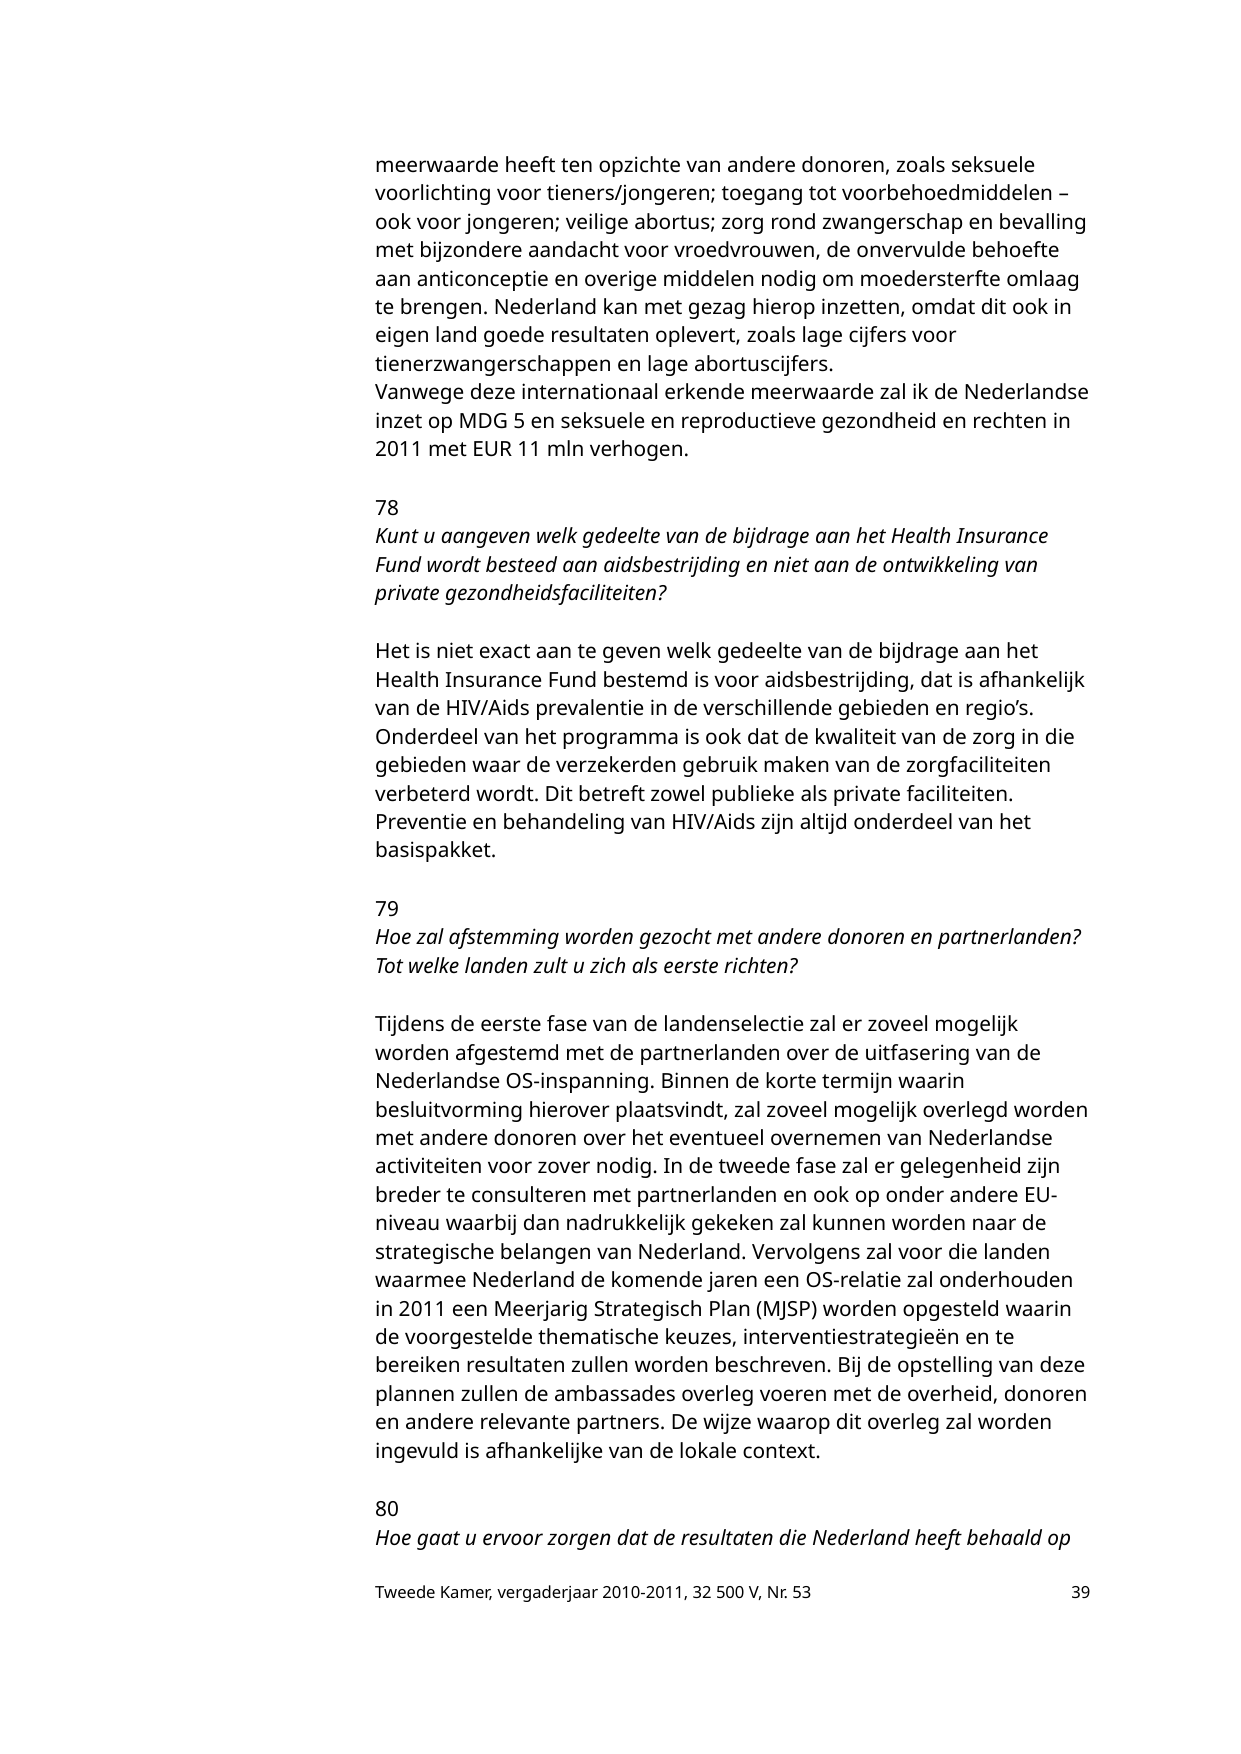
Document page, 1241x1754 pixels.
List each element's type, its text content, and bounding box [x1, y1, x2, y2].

text Vanwege deze internationaal erkende meerwaarde zal ik de Nederlandse inzet op MDG 5 en seksuele en reproductieve gezondheid en rechten in 2011 met EUR 11 mln verhogen. [375, 377, 1090, 463]
text Het is niet exact aan te geven welk gedeelte van de bijdrage aan het Health Insurance Fund bestemd is voor aidsbestrijding, dat is afhankelijk van de HIV/Aids prevalentie in de verschillende gebieden en regio’s. Onderdeel van het programma is ook dat de kwaliteit van de zorg in die gebieden waar de verzekerden gebruik maken van de zorgfaciliteiten verbeterd wordt. Dit betreft zowel publieke als private faciliteiten. [375, 637, 1090, 807]
text 79 [375, 894, 1090, 922]
text Tijdens de eerste fase van de landenselectie zal er zoveel mogelijk worden afgestemd met de partnerlanden over de uitfasering van de Nederlandse OS-inspanning. Binnen de korte termijn waarin besluitvorming hierover plaatsvindt, zal zoveel mogelijk overlegd worden met andere donoren over het eventueel overnemen van Nederlandse activiteiten voor zover nodig. In de tweede fase zal er gelegenheid zijn breder te consulteren met partnerlanden en ook op onder andere EU-niveau waarbij dan nadrukkelijk gekeken zal kunnen worden naar de strategische belangen van Nederland. Vervolgens zal voor die landen waarmee Nederland de komende jaren een OS-relatie zal onderhouden in 2011 een Meerjarig Strategisch Plan (MJSP) worden opgesteld waarin de voorgestelde thematische keuzes, interventiestrategieën en te bereiken resultaten zullen worden beschreven. Bij de opstelling van deze plannen zullen de ambassades overleg voeren met de overheid, donoren en andere relevante partners. De wijze waarop dit overleg zal worden ingevuld is afhankelijke van de lokale context. [375, 1009, 1090, 1464]
text Hoe gaat u ervoor zorgen dat de resultaten die Nederland heeft behaald op [375, 1523, 1090, 1551]
text 78 [375, 493, 1090, 521]
text Hoe zal afstemming worden gezocht met andere donoren en partnerlanden? Tot welke landen zult u zich als eerste richten? [375, 922, 1090, 979]
text Preventie en behandeling van HIV/Aids zijn altijd onderdeel van het basispakket. [375, 807, 1090, 864]
text 80 [375, 1494, 1090, 1523]
text Kunt u aangeven welk gedeelte van de bijdrage aan het Health Insurance Fund wordt besteed aan aidsbestrijding en niet aan de ontwikkeling van private gezondheidsfaciliteiten? [375, 521, 1090, 607]
text meerwaarde heeft ten opzichte van andere donoren, zoals seksuele voorlichting voor tieners/jongeren; toegang tot voorbehoedmiddelen – ook voor jongeren; veilige abortus; zorg rond zwangerschap en bevalling met bijzondere aandacht voor vroedvrouwen, de onvervulde behoefte aan anticonceptie en overige middelen nodig om moedersterfte omlaag te brengen. Nederland kan met gezag hierop inzetten, omdat dit ook in eigen land goede resultaten oplevert, zoals lage cijfers voor tienerzwangerschappen en lage abortuscijfers. [375, 150, 1090, 377]
